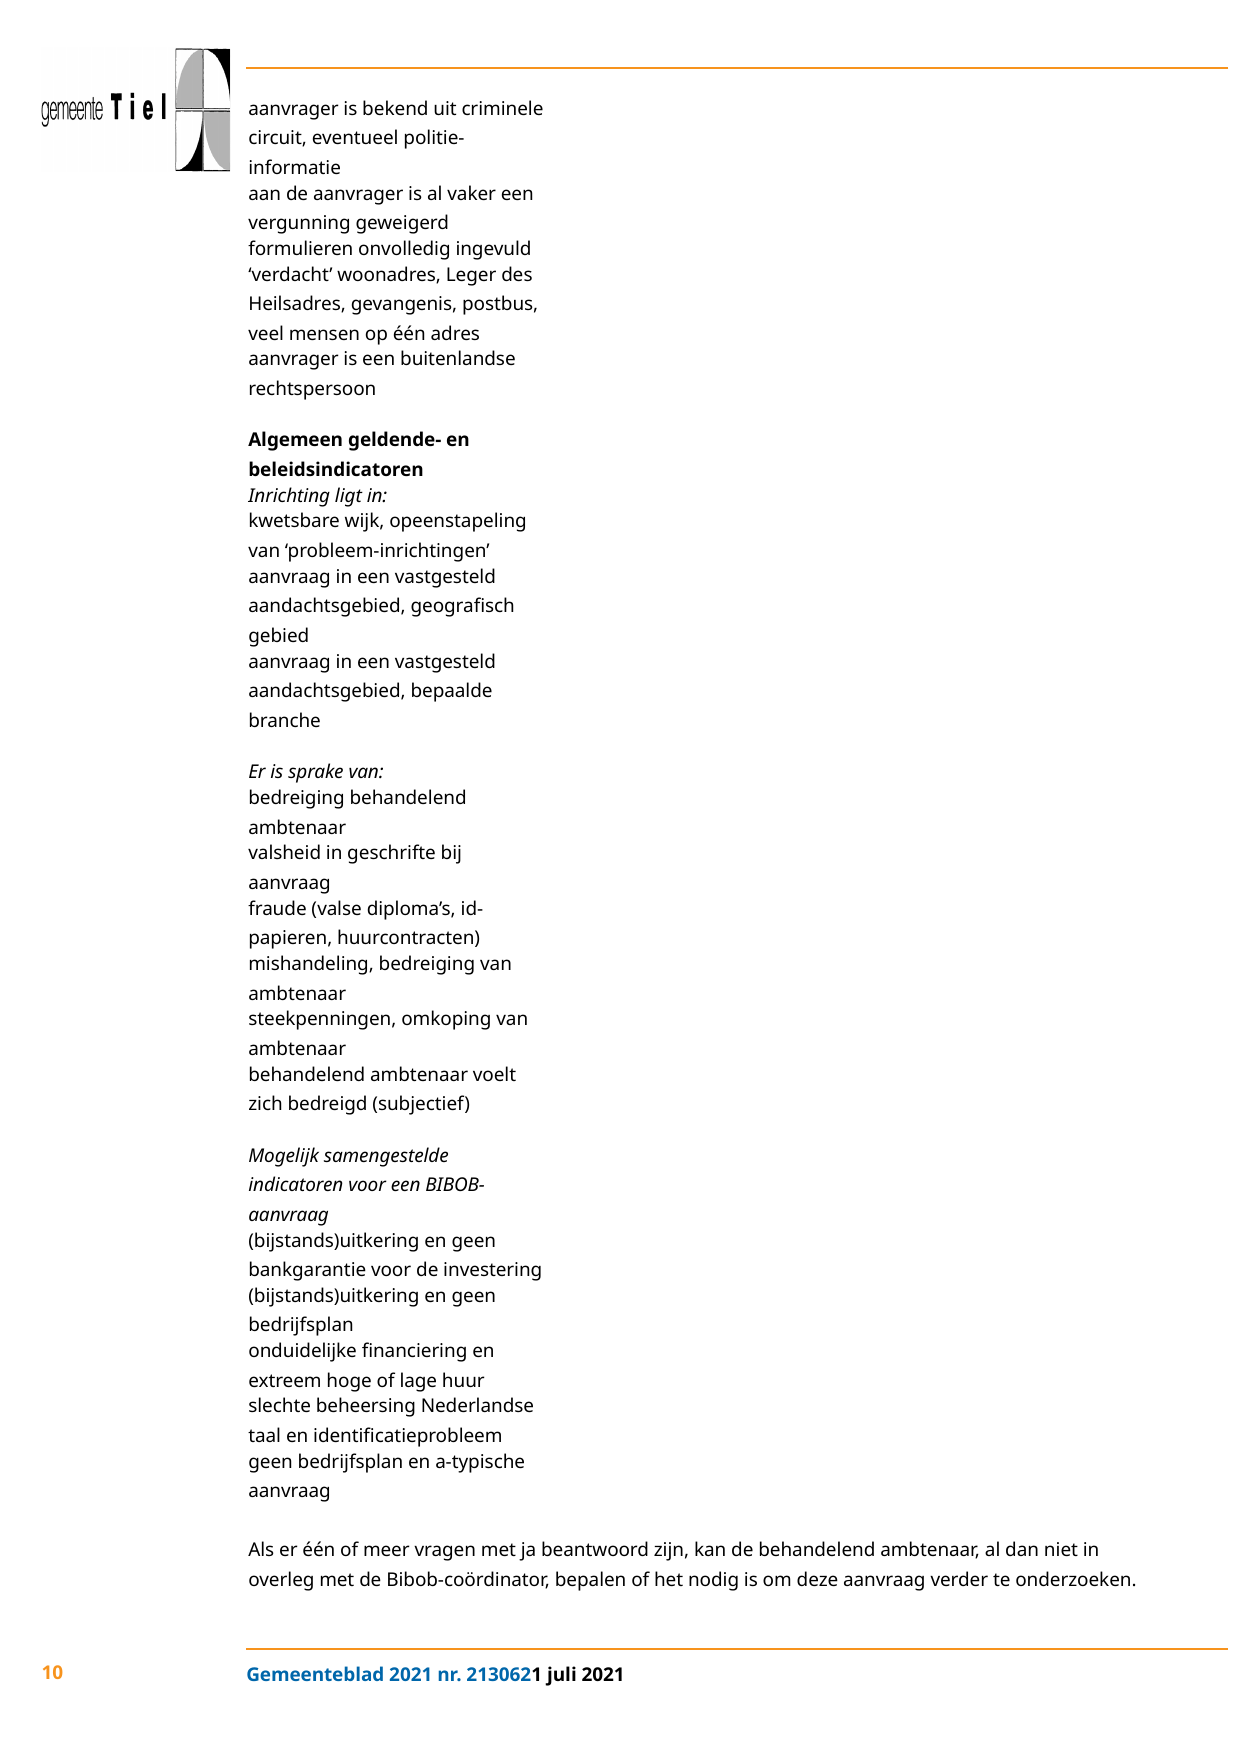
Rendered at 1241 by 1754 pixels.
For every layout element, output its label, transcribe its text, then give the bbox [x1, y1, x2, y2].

table_cell geen bedrijfsplan en a-typische aanvraag [248, 1448, 549, 1503]
table_cell valsheid in geschrifte bij aanvraag [248, 840, 549, 895]
table_cell [850, 648, 1152, 733]
table_cell [248, 401, 549, 427]
table_cell [549, 1116, 850, 1142]
table_cell slechte beheersing Nederlandse taal en identificatieprobleem [248, 1393, 549, 1448]
table_cell [549, 1338, 850, 1393]
table_cell [850, 401, 1152, 427]
table_cell aanvrager is een buitenlandse rechtspersoon [248, 346, 549, 401]
table_cell [850, 482, 1152, 508]
table_cell Er is sprake van: [248, 759, 549, 784]
table_cell [850, 1393, 1152, 1448]
table_cell [549, 482, 850, 508]
table_cell [549, 1448, 850, 1503]
table_cell [850, 261, 1152, 346]
table_cell [549, 950, 850, 1006]
table_cell [549, 401, 850, 427]
table_cell [850, 427, 1152, 482]
table_cell [850, 563, 1152, 648]
table_cell [850, 1006, 1152, 1061]
table_cell [549, 346, 850, 401]
table_cell [549, 733, 850, 758]
table_cell [850, 346, 1152, 401]
table_cell [549, 1282, 850, 1337]
table_cell [850, 1227, 1152, 1282]
table_cell steekpenningen, omkoping van ambtenaar [248, 1006, 549, 1061]
table_cell [549, 427, 850, 482]
picture [41, 47, 231, 172]
table_cell [850, 784, 1152, 839]
table_cell [850, 235, 1152, 261]
table_cell formulieren onvolledig ingevuld [248, 235, 549, 261]
table_cell [850, 1116, 1152, 1142]
table_cell aan de aanvrager is al vaker een vergunning geweigerd [248, 180, 549, 235]
table_cell [850, 1061, 1152, 1116]
table_cell [549, 1006, 850, 1061]
table_cell [549, 180, 850, 235]
table_cell [850, 895, 1152, 950]
table_cell [549, 648, 850, 733]
table_cell (bijstands)uitkering en geen bankgarantie voor de investering [248, 1227, 549, 1282]
text Als er één of meer vragen met ja beantwoord zijn, kan de behandelend ambtenaar, al dan niet in overleg met de Bibob-coördinator, bepalen of het nodig is om deze aanvraag verder te onderzoeken. [248, 1536, 1152, 1591]
table_cell [850, 1338, 1152, 1393]
table_cell (bijstands)uitkering en geen bedrijfsplan [248, 1282, 549, 1337]
table_cell [850, 508, 1152, 563]
table_cell fraude (valse diploma’s, id-papieren, huurcontracten) [248, 895, 549, 950]
table_cell [850, 95, 1152, 180]
table_cell onduidelijke financiering en extreem hoge of lage huur [248, 1338, 549, 1393]
table_cell [248, 733, 549, 758]
table_cell aanvraag in een vastgesteld aandachtsgebied, bepaalde branche [248, 648, 549, 733]
table_cell Mogelijk samengestelde indicatoren voor een BIBOB-aanvraag [248, 1142, 549, 1227]
table_cell [549, 95, 850, 180]
table_cell [549, 563, 850, 648]
table_cell [850, 1282, 1152, 1337]
table_cell [850, 180, 1152, 235]
table_cell [549, 1142, 850, 1227]
table_cell [850, 733, 1152, 758]
table_cell [549, 261, 850, 346]
table_cell bedreiging behandelend ambtenaar [248, 784, 549, 839]
table_cell [850, 950, 1152, 1006]
table_cell [549, 508, 850, 563]
table_cell [549, 840, 850, 895]
table_cell [549, 895, 850, 950]
table_cell behandelend ambtenaar voelt zich bedreigd (subjectief) [248, 1061, 549, 1116]
table_cell ‘verdacht’ woonadres, Leger des Heilsadres, gevangenis, postbus, veel mensen op één adres [248, 261, 549, 346]
table_cell mishandeling, bedreiging van ambtenaar [248, 950, 549, 1006]
table_cell Algemeen geldende- en beleidsindicatoren [248, 427, 549, 482]
table_cell [549, 784, 850, 839]
table_cell aanvraag in een vastgesteld aandachtsgebied, geografisch gebied [248, 563, 549, 648]
table_cell aanvrager is bekend uit criminele circuit, eventueel politie-informatie [248, 95, 549, 180]
table_cell [549, 235, 850, 261]
table_cell Inrichting ligt in: [248, 482, 549, 508]
table_cell [549, 759, 850, 784]
table_cell [549, 1393, 850, 1448]
table_cell [248, 1116, 549, 1142]
table_cell [850, 1448, 1152, 1503]
table_cell [549, 1227, 850, 1282]
table_cell [850, 759, 1152, 784]
table_cell [850, 1142, 1152, 1227]
table_cell kwetsbare wijk, opeenstapeling van ‘probleem-inrichtingen’ [248, 508, 549, 563]
table_cell [549, 1061, 850, 1116]
table_cell [850, 840, 1152, 895]
